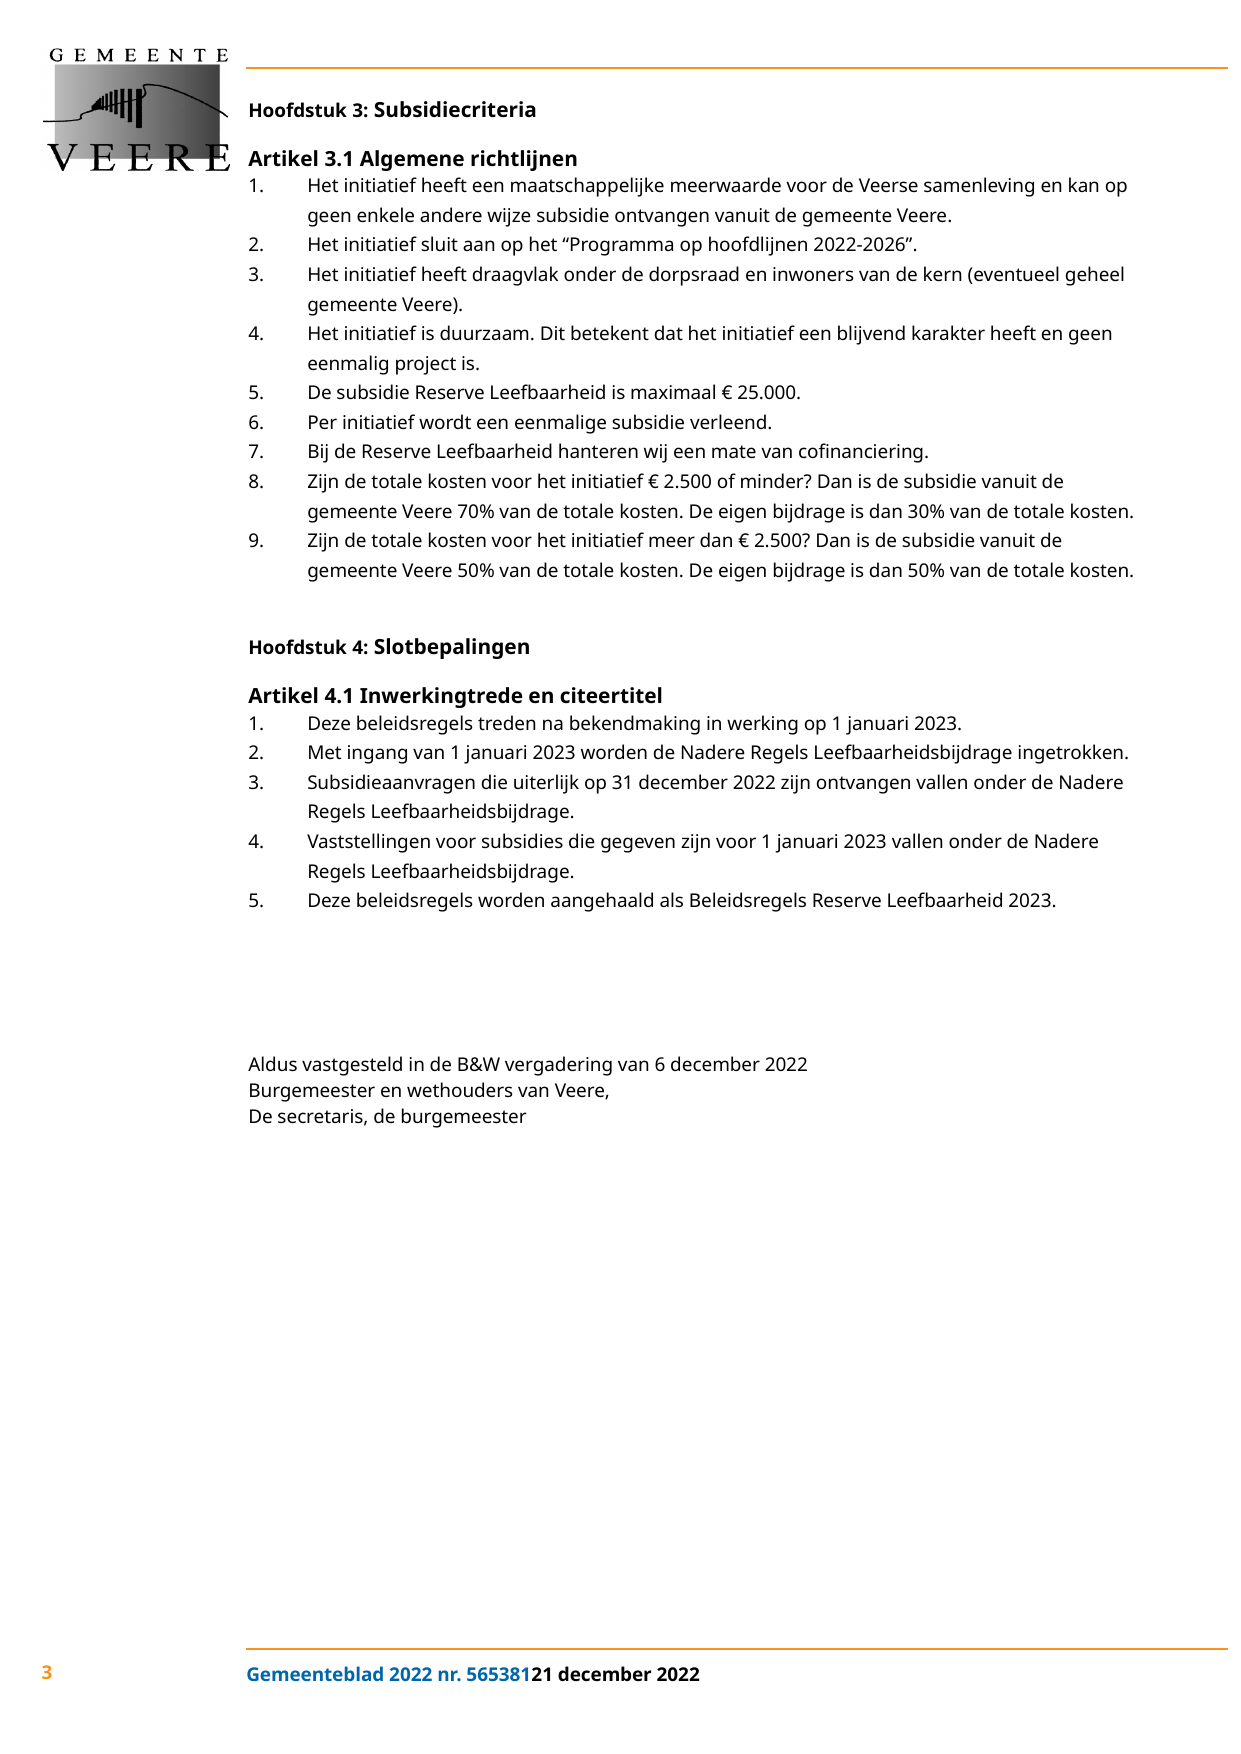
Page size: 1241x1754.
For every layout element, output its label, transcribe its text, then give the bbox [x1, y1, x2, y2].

list Het initiatief heeft een maatschappelijke meerwaarde voor de Veerse samenleving en kan op geen enkele andere wijze subsidie ontvangen vanuit de gemeente Veere. [248, 172, 1152, 228]
list Deze beleidsregels worden aangehaald als Beleidsregels Reserve Leefbaarheid 2023. [248, 887, 1152, 913]
list Het initiatief sluit aan op het “Programma op hoofdlijnen 2022-2026”. [248, 232, 1152, 257]
list Subsidieaanvragen die uiterlijk op 31 december 2022 zijn ontvangen vallen onder de Nadere Regels Leefbaarheidsbijdrage. [248, 769, 1152, 824]
text De secretaris, de burgemeester [248, 1103, 1152, 1129]
picture [41, 47, 231, 172]
list De subsidie Reserve Leefbaarheid is maximaal € 25.000. [248, 379, 1152, 405]
list Het initiatief heeft draagvlak onder de dorpsraad en inwoners van de kern (eventueel geheel gemeente Veere). [248, 261, 1152, 317]
text Hoofdstuk 3: Subsidiecriteria [248, 95, 1152, 123]
text Artikel 3.1 Algemene richtlijnen [248, 144, 1152, 172]
list Deze beleidsregels treden na bekendmaking in werking op 1 januari 2023. [248, 710, 1152, 736]
list Bij de Reserve Leefbaarheid hanteren wij een mate van cofinanciering. [248, 439, 1152, 464]
text Burgemeester en wethouders van Veere, [248, 1077, 1152, 1103]
list Vaststellingen voor subsidies die gegeven zijn voor 1 januari 2023 vallen onder de Nadere Regels Leefbaarheidsbijdrage. [248, 828, 1152, 884]
text Artikel 4.1 Inwerkingtrede en citeertitel [248, 682, 1152, 710]
text Hoofdstuk 4: Slotbepalingen [248, 632, 1152, 661]
list Zijn de totale kosten voor het initiatief meer dan € 2.500? Dan is de subsidie vanuit de gemeente Veere 50% van de totale kosten. De eigen bijdrage is dan 50% van de totale kosten. [248, 527, 1152, 583]
list Zijn de totale kosten voor het initiatief € 2.500 of minder? Dan is de subsidie vanuit de gemeente Veere 70% van de totale kosten. De eigen bijdrage is dan 30% van de totale kosten. [248, 468, 1152, 524]
text Aldus vastgesteld in de B&W vergadering van 6 december 2022 [248, 1051, 1152, 1077]
list Per initiatief wordt een eenmalige subsidie verleend. [248, 409, 1152, 435]
list Met ingang van 1 januari 2023 worden de Nadere Regels Leefbaarheidsbijdrage ingetrokken. [248, 739, 1152, 765]
list Het initiatief is duurzaam. Dit betekent dat het initiatief een blijvend karakter heeft en geen eenmalig project is. [248, 320, 1152, 376]
